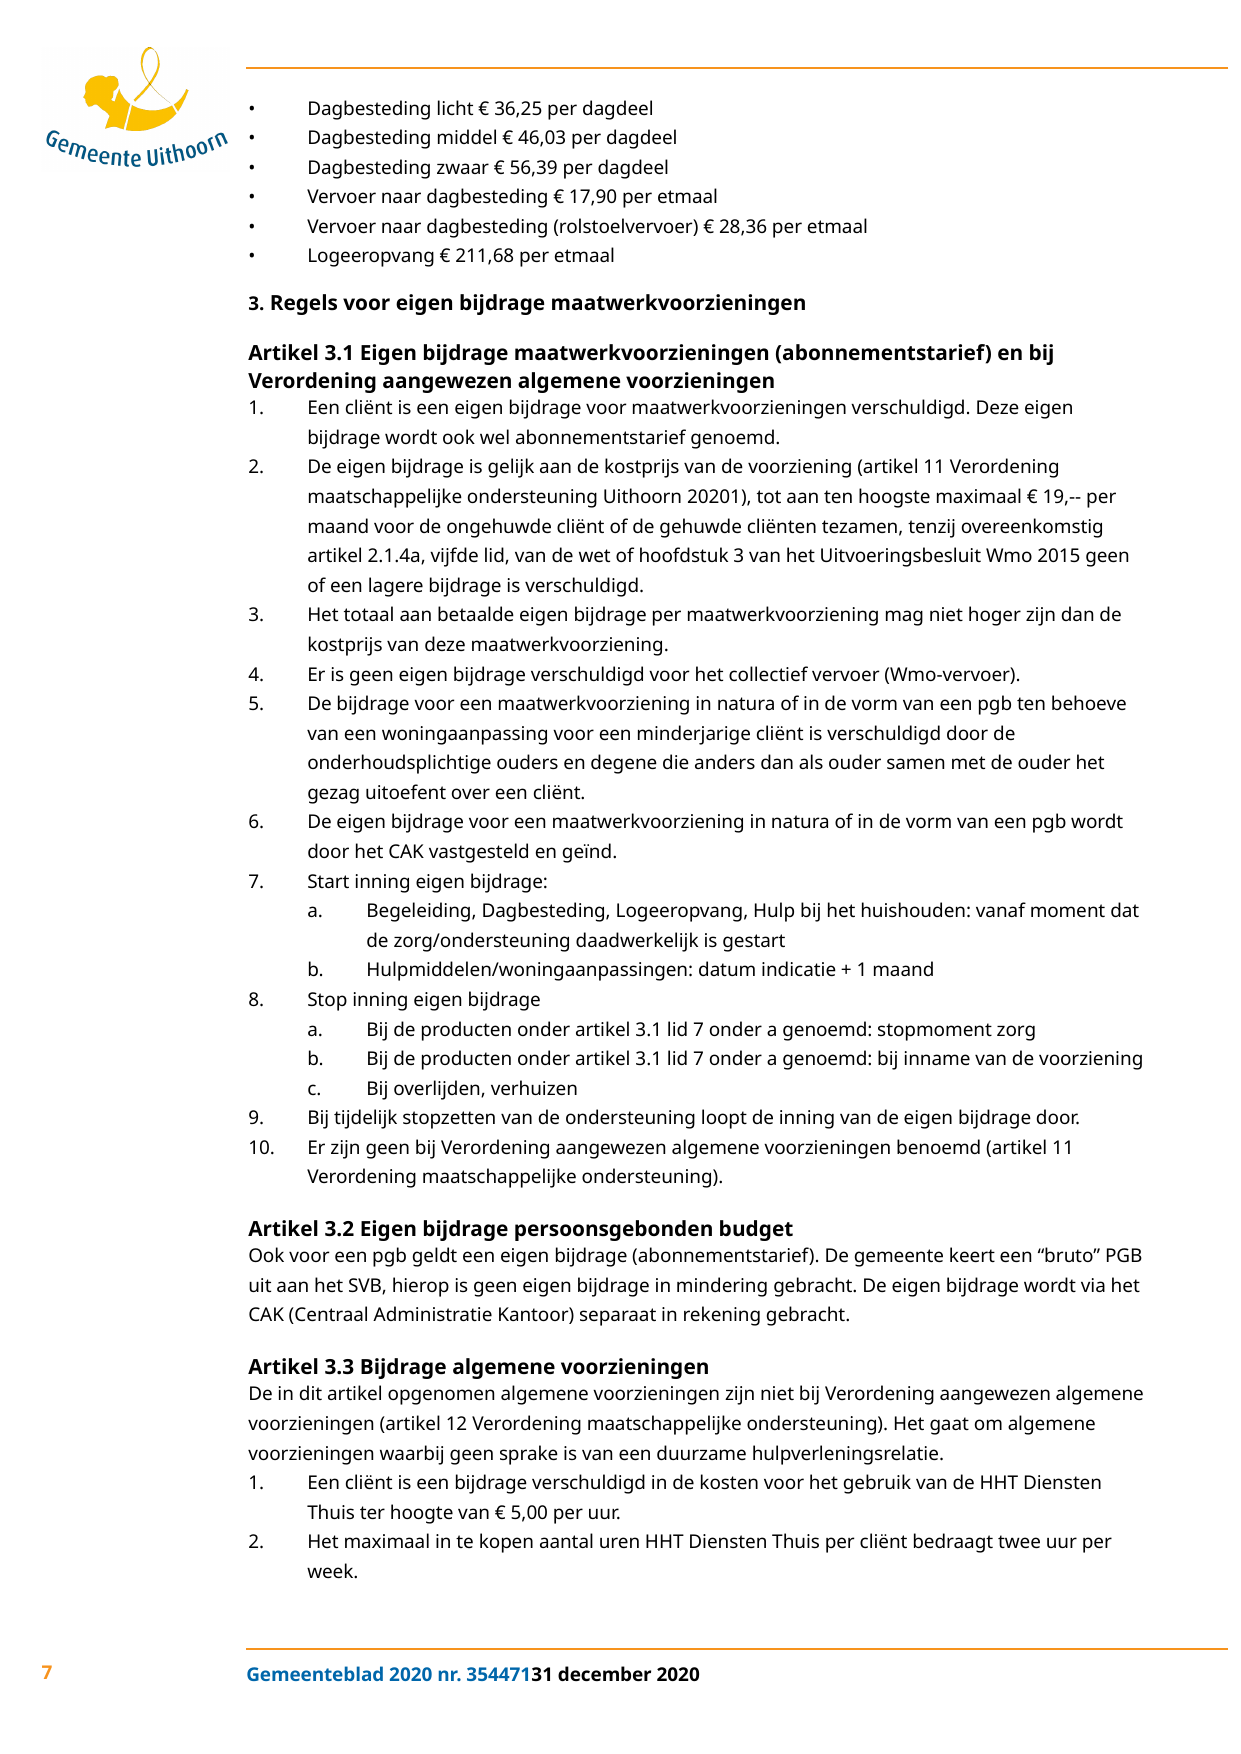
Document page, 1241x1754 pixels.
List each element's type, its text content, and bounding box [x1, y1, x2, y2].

list Dagbesteding middel € 46,03 per dagdeel [248, 124, 1152, 150]
text Artikel 3.2 Eigen bijdrage persoonsgebonden budget [248, 1214, 1152, 1242]
list Begeleiding, Dagbesteding, Logeeropvang, Hulp bij het huishouden: vanaf moment dat de zorg/ondersteuning daadwerkelijk is gestart [307, 897, 1152, 953]
list Logeeropvang € 211,68 per etmaal [248, 243, 1152, 268]
list Er is geen eigen bijdrage verschuldigd voor het collectief vervoer (Wmo-vervoer). [248, 661, 1152, 686]
list Stop inning eigen bijdrage [248, 986, 1152, 1012]
text De in dit artikel opgenomen algemene voorzieningen zijn niet bij Verordening aangewezen algemene voorzieningen (artikel 12 Verordening maatschappelijke ondersteuning). Het gaat om algemene voorzieningen waarbij geen sprake is van een duurzame hulpverleningsrelatie. [248, 1381, 1152, 1465]
list Het totaal aan betaalde eigen bijdrage per maatwerkvoorziening mag niet hoger zijn dan de kostprijs van deze maatwerkvoorziening. [248, 602, 1152, 657]
list Het maximaal in te kopen aantal uren HHT Diensten Thuis per cliënt bedraagt twee uur per week. [248, 1528, 1152, 1584]
list De eigen bijdrage voor een maatwerkvoorziening in natura of in de vorm van een pgb wordt door het CAK vastgesteld en geïnd. [248, 809, 1152, 864]
list Hulpmiddelen/woningaanpassingen: datum indicatie + 1 maand [307, 957, 1152, 982]
list Bij tijdelijk stopzetten van de ondersteuning loopt de inning van de eigen bijdrage door. [248, 1104, 1152, 1130]
list Dagbesteding zwaar € 56,39 per dagdeel [248, 154, 1152, 180]
list Dagbesteding licht € 36,25 per dagdeel [248, 95, 1152, 121]
list Er zijn geen bij Verordening aangewezen algemene voorzieningen benoemd (artikel 11 Verordening maatschappelijke ondersteuning). [248, 1134, 1152, 1189]
list Een cliënt is een bijdrage verschuldigd in de kosten voor het gebruik van de HHT Diensten Thuis ter hoogte van € 5,00 per uur. [248, 1469, 1152, 1524]
text 3. Regels voor eigen bijdrage maatwerkvoorzieningen [248, 288, 1152, 317]
text Ook voor een pgb geldt een eigen bijdrage (abonnementstarief). De gemeente keert een “bruto” PGB uit aan het SVB, hierop is geen eigen bijdrage in mindering gebracht. De eigen bijdrage wordt via het CAK (Centraal Administratie Kantoor) separaat in rekening gebracht. [248, 1242, 1152, 1327]
list Bij overlijden, verhuizen [307, 1075, 1152, 1101]
list Bij de producten onder artikel 3.1 lid 7 onder a genoemd: bij inname van de voorziening [307, 1045, 1152, 1071]
list De bijdrage voor een maatwerkvoorziening in natura of in de vorm van een pgb ten behoeve van een woningaanpassing voor een minderjarige cliënt is verschuldigd door de onderhoudsplichtige ouders en degene die anders dan als ouder samen met de ouder het gezag uitoefent over een cliënt. [248, 690, 1152, 805]
picture [41, 47, 231, 172]
list Bij de producten onder artikel 3.1 lid 7 onder a genoemd: stopmoment zorg [307, 1016, 1152, 1041]
list De eigen bijdrage is gelijk aan de kostprijs van de voorziening (artikel 11 Verordening maatschappelijke ondersteuning Uithoorn 20201), tot aan ten hoogste maximaal € 19,-- per maand voor de ongehuwde cliënt of de gehuwde cliënten tezamen, tenzij overeenkomstig artikel 2.1.4a, vijfde lid, van de wet of hoofdstuk 3 van het Uitvoeringsbesluit Wmo 2015 geen of een lagere bijdrage is verschuldigd. [248, 454, 1152, 598]
text Artikel 3.1 Eigen bijdrage maatwerkvoorzieningen (abonnementstarief) en bij Verordening aangewezen algemene voorzieningen [248, 338, 1152, 394]
list Vervoer naar dagbesteding € 17,90 per etmaal [248, 183, 1152, 209]
list Vervoer naar dagbesteding (rolstoelvervoer) € 28,36 per etmaal [248, 213, 1152, 239]
list Start inning eigen bijdrage: [248, 868, 1152, 893]
list Een cliënt is een eigen bijdrage voor maatwerkvoorzieningen verschuldigd. Deze eigen bijdrage wordt ook wel abonnementstarief genoemd. [248, 394, 1152, 450]
text Artikel 3.3 Bijdrage algemene voorzieningen [248, 1352, 1152, 1381]
